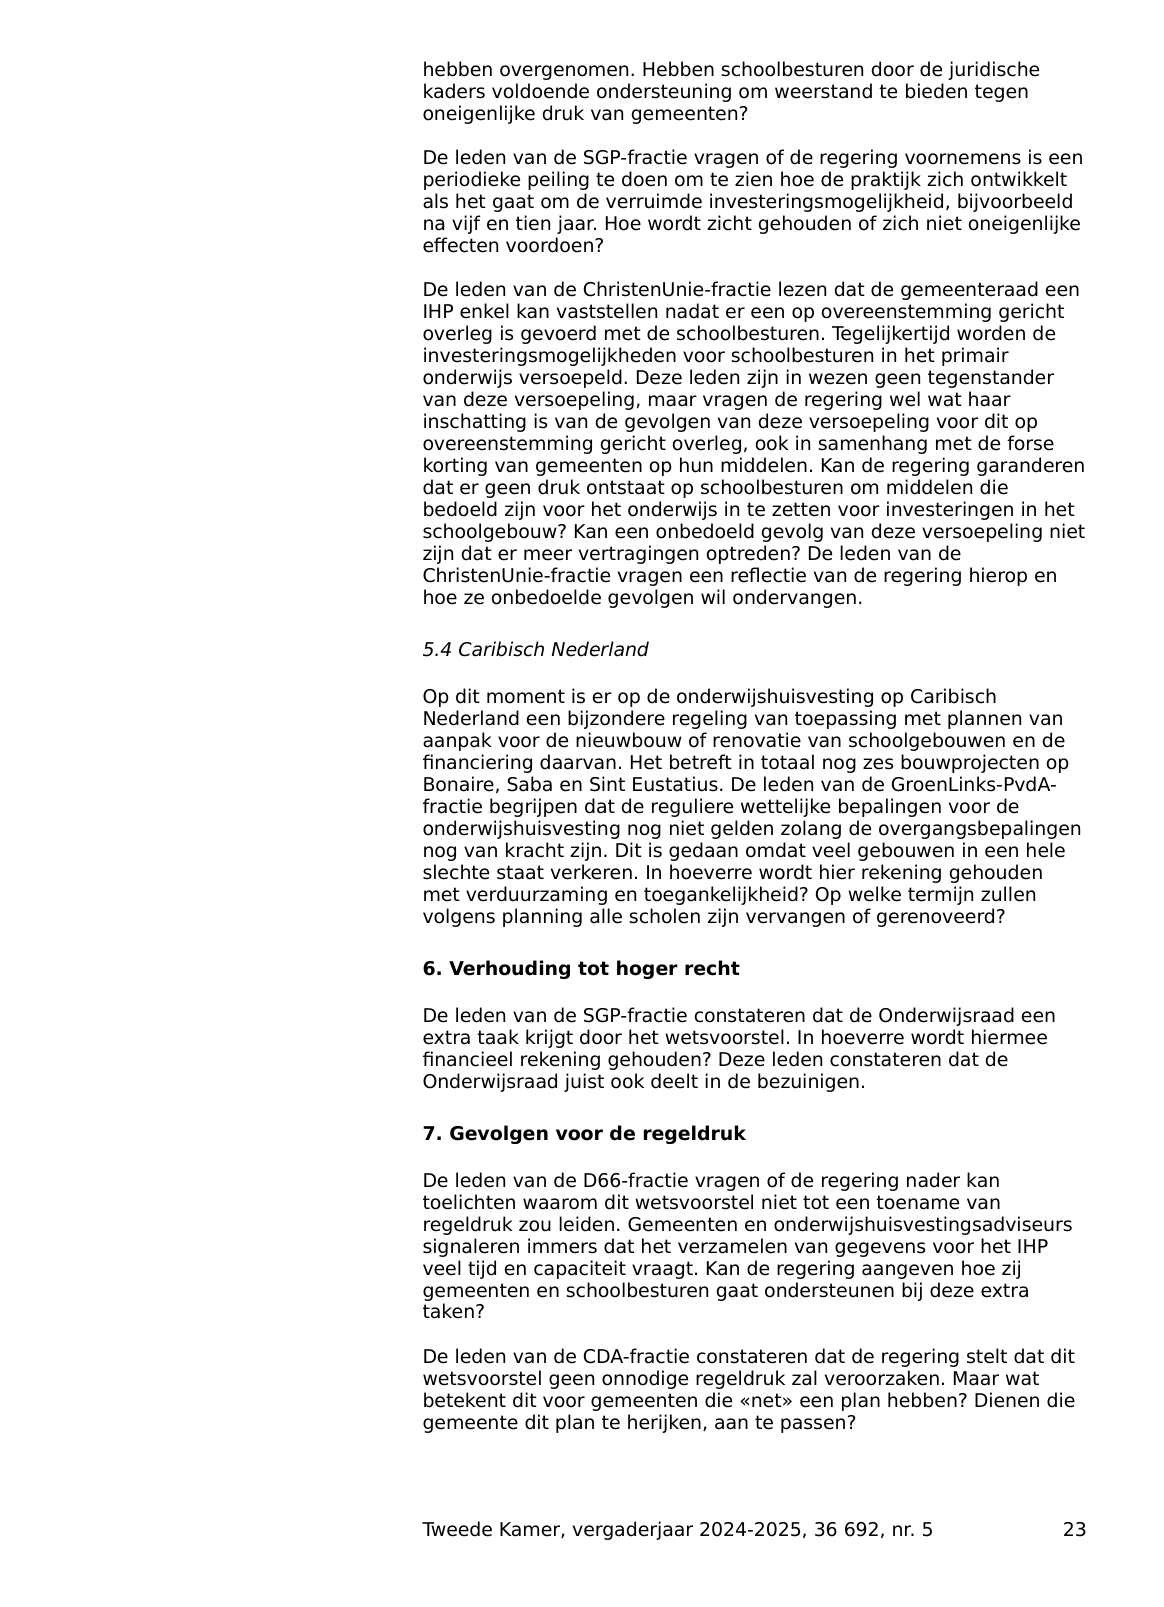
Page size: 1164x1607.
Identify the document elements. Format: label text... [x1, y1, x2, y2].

subtitle 5.4 Caribisch Nederland [422, 639, 1087, 661]
subtitle 7. Gevolgen voor de regeldruk [422, 1123, 1087, 1144]
text De leden van de CDA-fractie constateren dat de regering stelt dat dit wetsvoorstel geen onnodige regeldruk zal veroorzaken. Maar wat betekent dit voor gemeenten die «net» een plan hebben? Dienen die gemeente dit plan te herijken, aan te passen? [422, 1346, 1087, 1433]
text Op dit moment is er op de onderwijshuisvesting op Caribisch Nederland een bijzondere regeling van toepassing met plannen van aanpak voor de nieuwbouw of renovatie van schoolgebouwen en de financiering daarvan. Het betreft in totaal nog zes bouwprojecten op Bonaire, Saba en Sint Eustatius. De leden van de GroenLinks-PvdA-fractie begrijpen dat de reguliere wettelijke bepalingen voor de onderwijshuisvesting nog niet gelden zolang de overgangsbepalingen nog van kracht zijn. Dit is gedaan omdat veel gebouwen in een hele slechte staat verkeren. In hoeverre wordt hier rekening gehouden met verduurzaming en toegankelijkheid? Op welke termijn zullen volgens planning alle scholen zijn vervangen of gerenoveerd? [422, 686, 1087, 928]
text De leden van de SGP-fractie vragen of de regering voornemens is een periodieke peiling te doen om te zien hoe de praktijk zich ontwikkelt als het gaat om de verruimde investeringsmogelijkheid, bijvoorbeeld na vijf en tien jaar. Hoe wordt zicht gehouden of zich niet oneigenlijke effecten voordoen? [422, 147, 1087, 257]
text De leden van de SGP-fractie constateren dat de Onderwijsraad een extra taak krijgt door het wetsvoorstel. In hoeverre wordt hiermee financieel rekening gehouden? Deze leden constateren dat de Onderwijsraad juist ook deelt in de bezuinigen. [422, 1005, 1087, 1093]
subtitle 6. Verhouding tot hoger recht [422, 958, 1087, 980]
text De leden van de ChristenUnie-fractie lezen dat de gemeenteraad een IHP enkel kan vaststellen nadat er een op overeenstemming gericht overleg is gevoerd met de schoolbesturen. Tegelijkertijd worden de investeringsmogelijkheden voor schoolbesturen in het primair onderwijs versoepeld. Deze leden zijn in wezen geen tegenstander van deze versoepeling, maar vragen de regering wel wat haar inschatting is van de gevolgen van deze versoepeling voor dit op overeenstemming gericht overleg, ook in samenhang met de forse korting van gemeenten op hun middelen. Kan de regering garanderen dat er geen druk ontstaat op schoolbesturen om middelen die bedoeld zijn voor het onderwijs in te zetten voor investeringen in het schoolgebouw? Kan een onbedoeld gevolg van deze versoepeling niet zijn dat er meer vertragingen optreden? De leden van de ChristenUnie-fractie vragen een reflectie van de regering hierop en hoe ze onbedoelde gevolgen wil ondervangen. [422, 279, 1087, 609]
text De leden van de D66-fractie vragen of de regering nader kan toelichten waarom dit wetsvoorstel niet tot een toename van regeldruk zou leiden. Gemeenten en onderwijshuisvestingsadviseurs signaleren immers dat het verzamelen van gegevens voor het IHP veel tijd en capaciteit vraagt. Kan de regering aangeven hoe zij gemeenten en schoolbesturen gaat ondersteunen bij deze extra taken? [422, 1169, 1087, 1323]
text hebben overgenomen. Hebben schoolbesturen door de juridische kaders voldoende ondersteuning om weerstand te bieden tegen oneigenlijke druk van gemeenten? [422, 59, 1087, 125]
